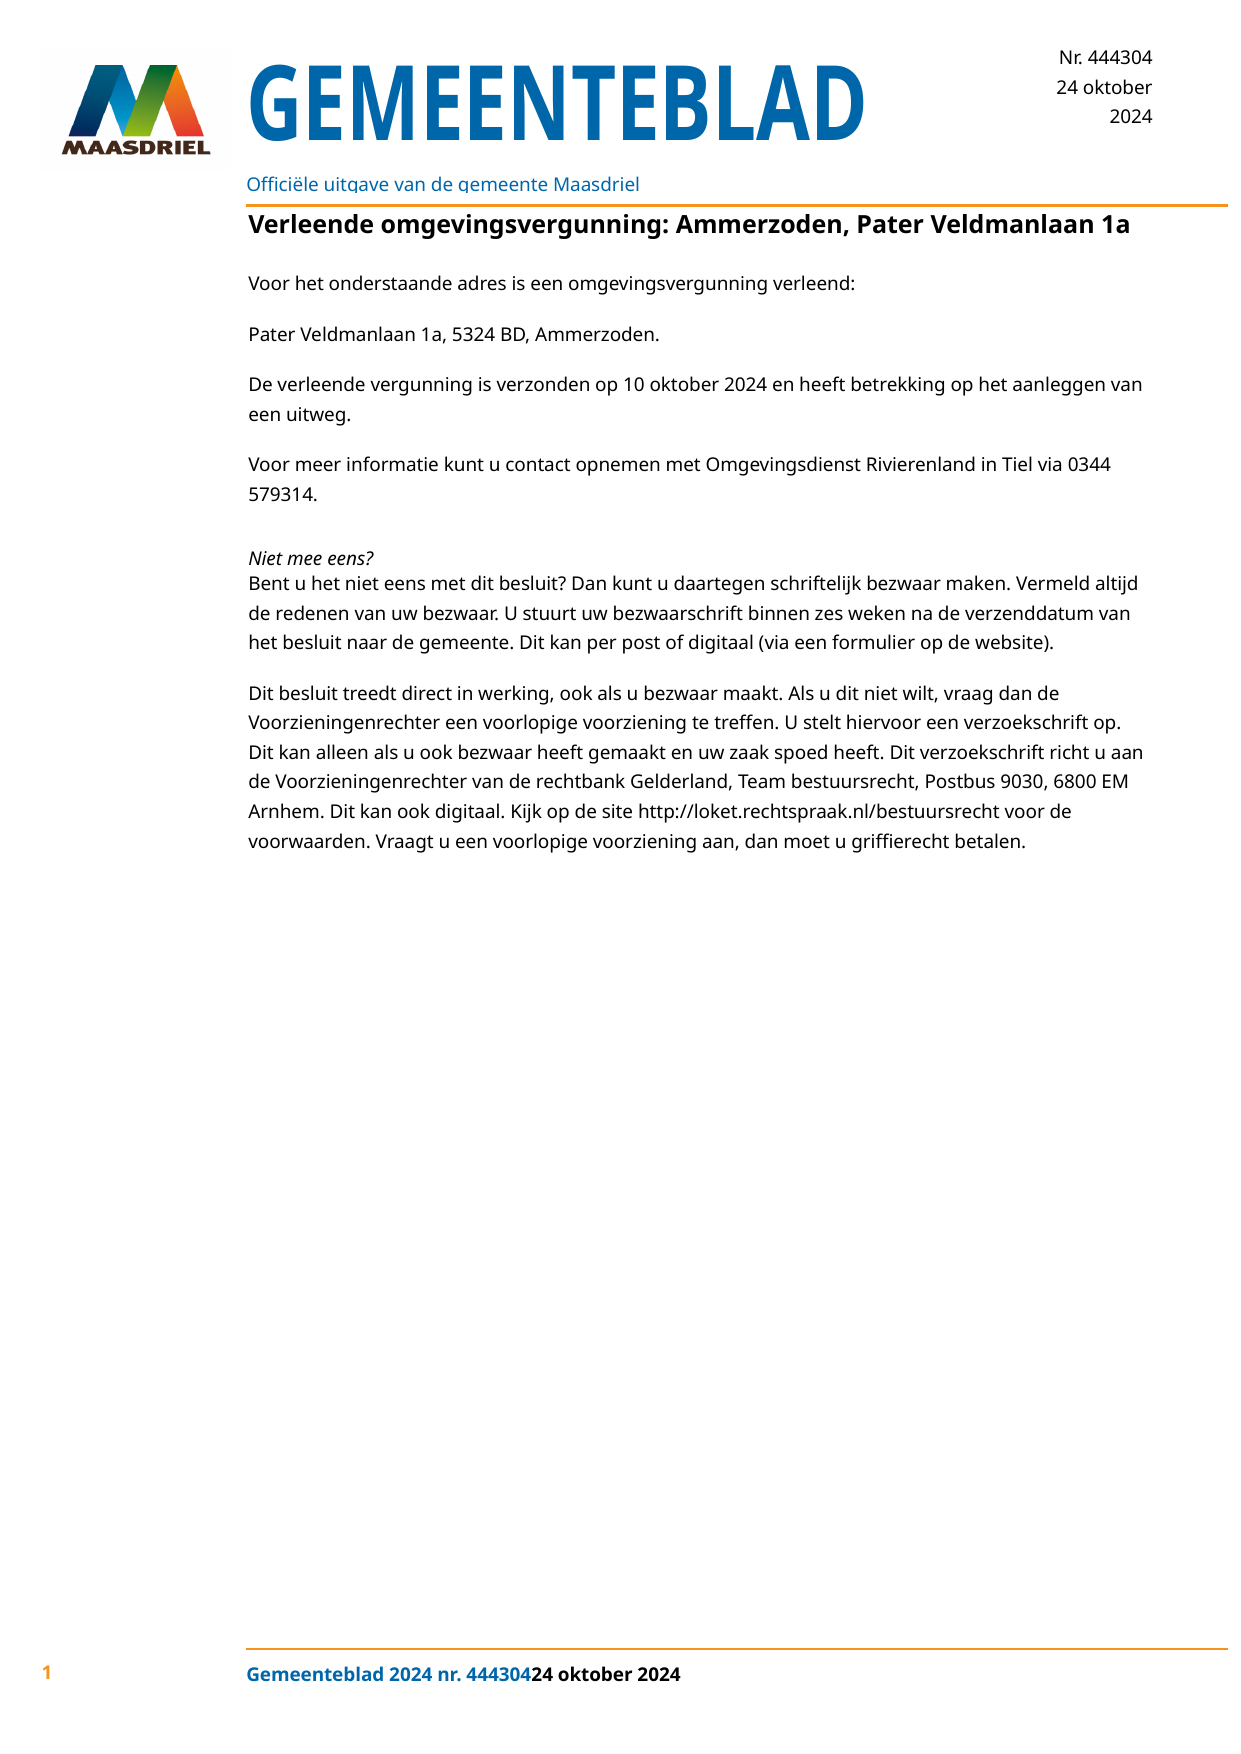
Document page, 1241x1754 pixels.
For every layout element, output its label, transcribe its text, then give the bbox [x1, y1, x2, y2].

text Bent u het niet eens met dit besluit? Dan kunt u daartegen schriftelijk bezwaar maken. Vermeld altijd de redenen van uw bezwaar. U stuurt uw bezwaarschrift binnen zes weken na de verzenddatum van het besluit naar de gemeente. Dit kan per post of digitaal (via een formulier op de website). [248, 570, 1152, 655]
text Niet mee eens? [248, 545, 1152, 570]
text Dit besluit treedt direct in werking, ook als u bezwaar maakt. Als u dit niet wilt, vraag dan de Voorzieningenrechter een voorlopige voorziening te treffen. U stelt hiervoor een verzoekschrift op. Dit kan alleen als u ook bezwaar heeft gemaakt en uw zaak spoed heeft. Dit verzoekschrift richt u aan de Voorzieningenrechter van de rechtbank Gelderland, Team bestuursrecht, Postbus 9030, 6800 EM Arnhem. Dit kan ook digitaal. Kijk op de site http://loket.rechtspraak.nl/bestuursrecht voor de voorwaarden. Vraagt u een voorlopige voorziening aan, dan moet u griffierecht betalen. [248, 680, 1152, 854]
text Verleende omgevingsvergunning: Ammerzoden, Pater Veldmanlaan 1a [248, 207, 1152, 241]
text Pater Veldmanlaan 1a, 5324 BD, Ammerzoden. [248, 321, 1152, 346]
text Voor het onderstaande adres is een omgevingsvergunning verleend: [248, 270, 1152, 296]
picture [41, 47, 231, 172]
text Voor meer informatie kunt u contact opnemen met Omgevingsdienst Rivierenland in Tiel via 0344 579314. [248, 451, 1152, 506]
text De verleende vergunning is verzonden op 10 oktober 2024 en heeft betrekking op het aanleggen van een uitweg. [248, 371, 1152, 426]
